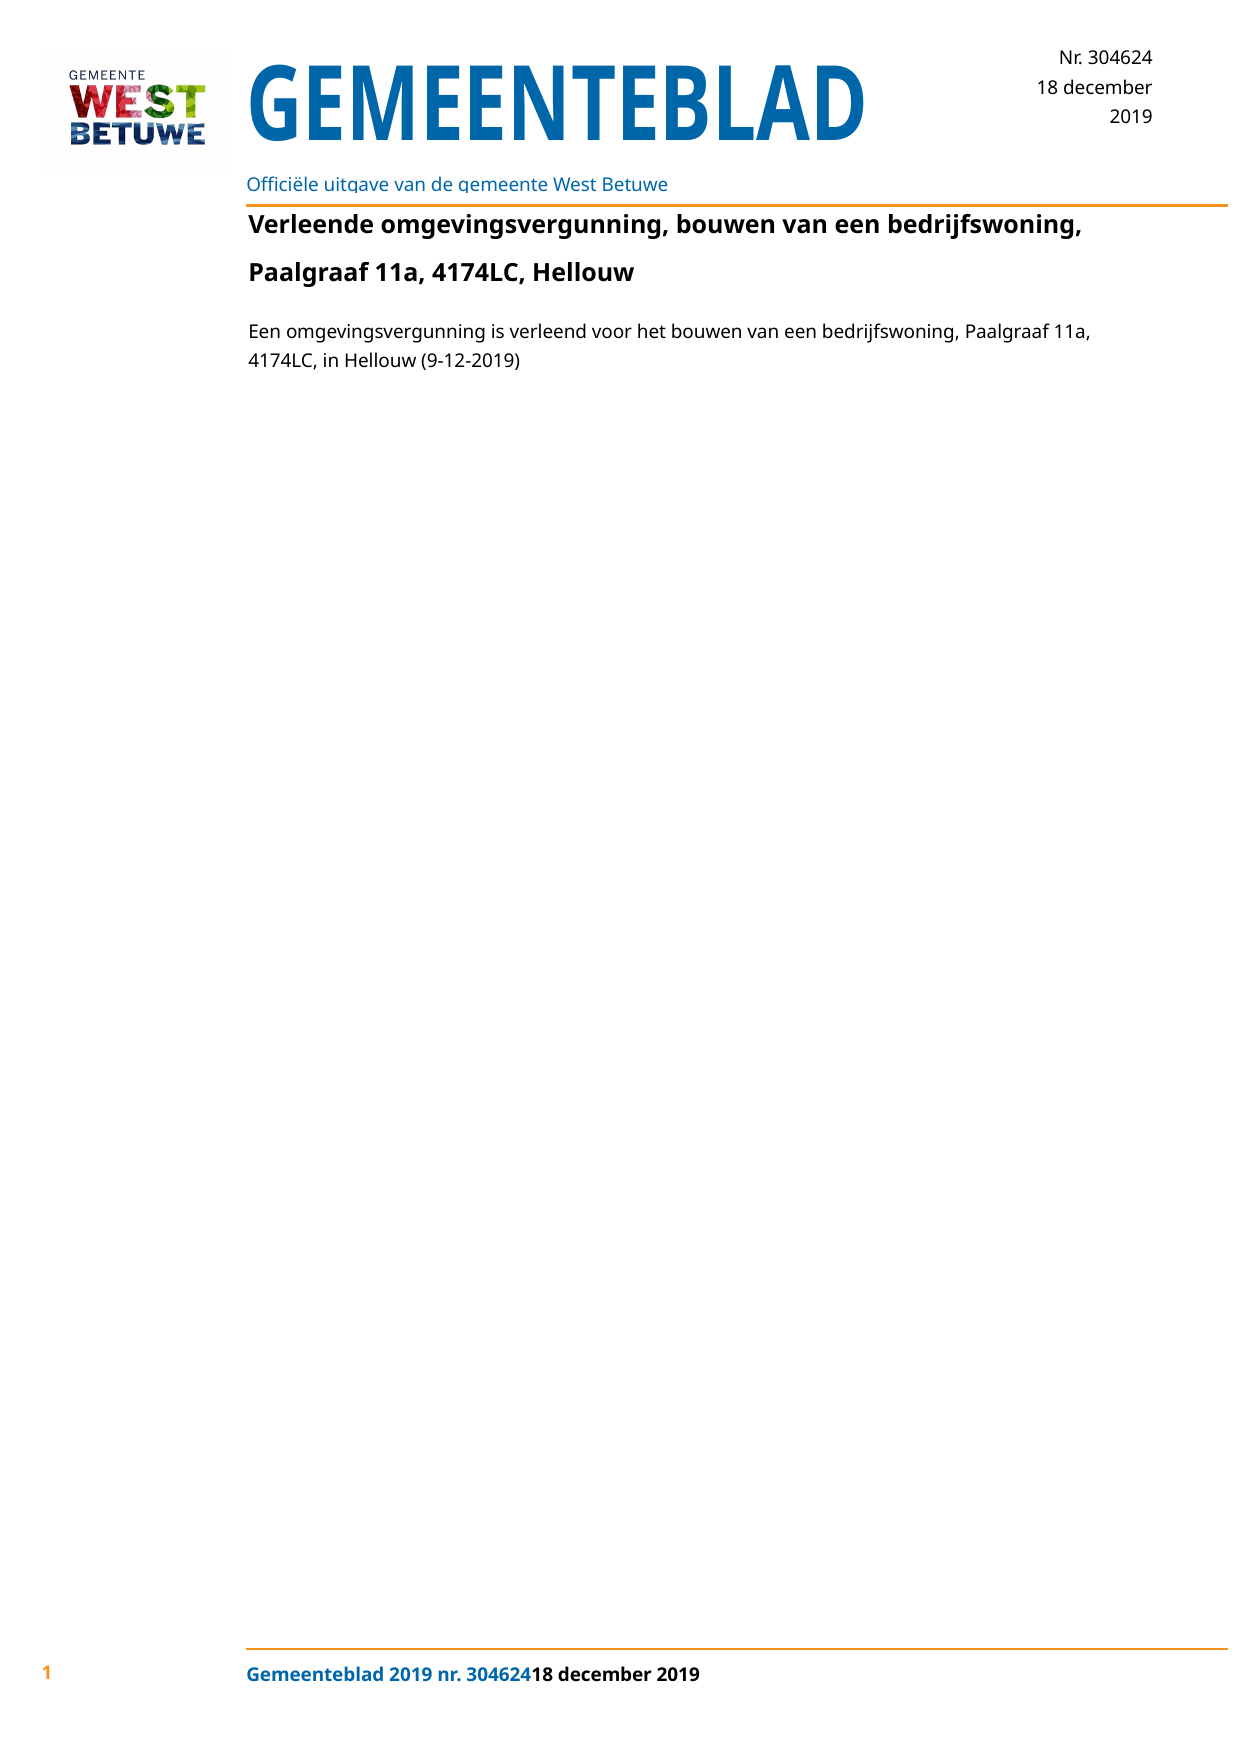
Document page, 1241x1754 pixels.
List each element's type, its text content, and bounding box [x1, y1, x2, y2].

text Verleende omgevingsvergunning, bouwen van een bedrijfswoning, Paalgraaf 11a, 4174LC, Hellouw [248, 207, 1152, 288]
picture [41, 47, 231, 172]
text Een omgevingsvergunning is verleend voor het bouwen van een bedrijfswoning, Paalgraaf 11a, 4174LC, in Hellouw (9-12-2019) [248, 318, 1152, 373]
